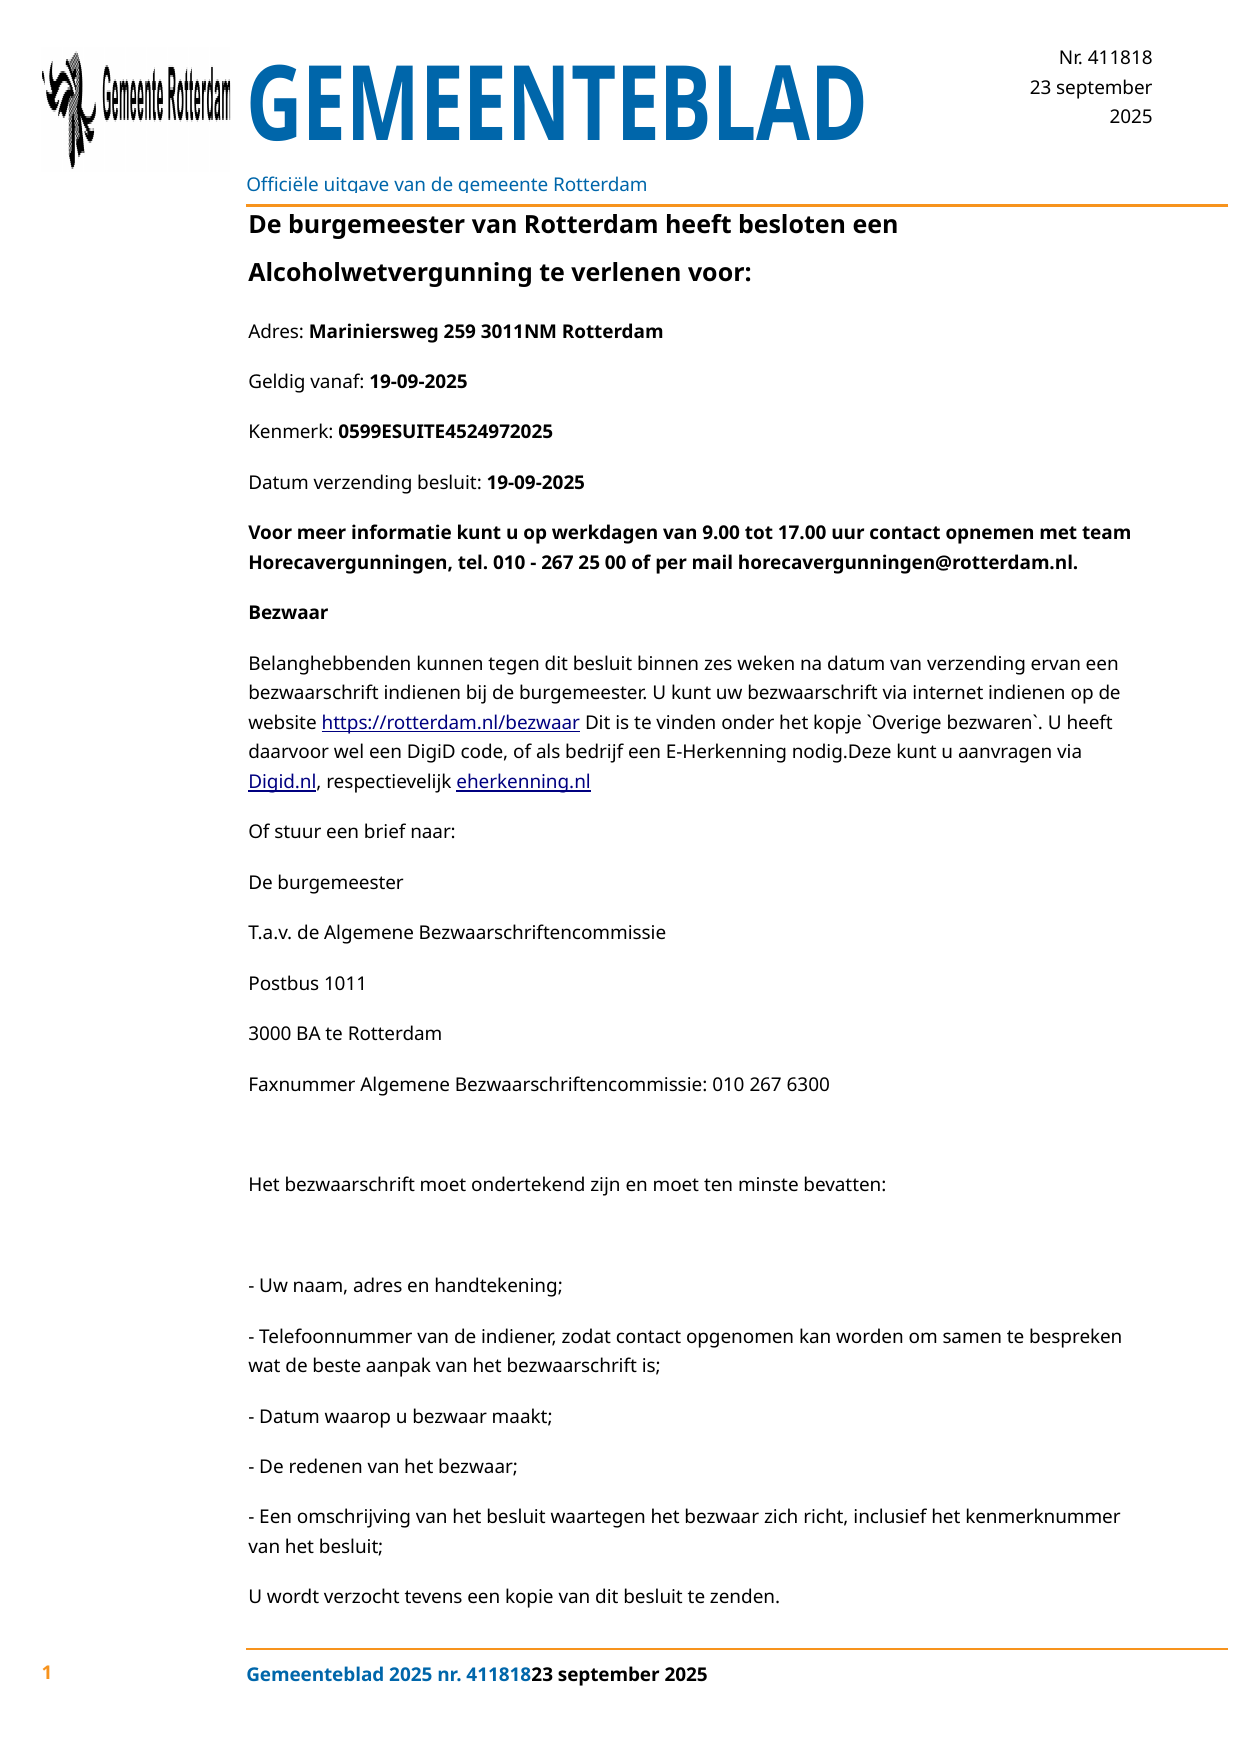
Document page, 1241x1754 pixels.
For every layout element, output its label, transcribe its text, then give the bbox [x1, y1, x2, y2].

text Belanghebbenden kunnen tegen dit besluit binnen zes weken na datum van verzending ervan een bezwaarschrift indienen bij de burgemeester. U kunt uw bezwaarschrift via internet indienen op de website https://rotterdam.nl/bezwaar Dit is te vinden onder het kopje `Overige bezwaren`. U heeft daarvoor wel een DigiD code, of als bedrijf een E-Herkenning nodig.Deze kunt u aanvragen via Digid.nl, respectievelijk eherkenning.nl [248, 650, 1152, 794]
text - De redenen van het bezwaar; [248, 1453, 1152, 1479]
text Faxnummer Algemene Bezwaarschriftencommissie: 010 267 6300 [248, 1071, 1152, 1097]
picture [41, 47, 231, 172]
text T.a.v. de Algemene Bezwaarschriftencommissie [248, 919, 1152, 945]
text Voor meer informatie kunt u op werkdagen van 9.00 tot 17.00 uur contact opnemen met team Horecavergunningen, tel. 010 - 267 25 00 of per mail horecavergunningen@rotterdam.nl. [248, 519, 1152, 575]
text Of stuur een brief naar: [248, 819, 1152, 844]
text Kenmerk: 0599ESUITE4524972025 [248, 419, 1152, 444]
text 3000 BA te Rotterdam [248, 1020, 1152, 1046]
text Bezwaar [248, 599, 1152, 625]
text U wordt verzocht tevens een kopie van dit besluit te zenden. [248, 1584, 1152, 1609]
text Adres: Mariniersweg 259 3011NM Rotterdam [248, 318, 1152, 344]
text Het bezwaarschrift moet ondertekend zijn en moet ten minste bevatten: [248, 1172, 1152, 1197]
text De burgemeester van Rotterdam heeft besloten een Alcoholwetvergunning te verlenen voor: [248, 207, 1152, 288]
text - Datum waarop u bezwaar maakt; [248, 1403, 1152, 1429]
text - Telefoonnummer van de indiener, zodat contact opgenomen kan worden om samen te bespreken wat de beste aanpak van het bezwaarschrift is; [248, 1323, 1152, 1378]
text Datum verzending besluit: 19-09-2025 [248, 469, 1152, 495]
text De burgemeester [248, 869, 1152, 895]
text Geldig vanaf: 19-09-2025 [248, 368, 1152, 394]
text - Een omschrijving van het besluit waartegen het bezwaar zich richt, inclusief het kenmerknummer van het besluit; [248, 1504, 1152, 1559]
text - Uw naam, adres en handtekening; [248, 1272, 1152, 1298]
text Postbus 1011 [248, 970, 1152, 996]
